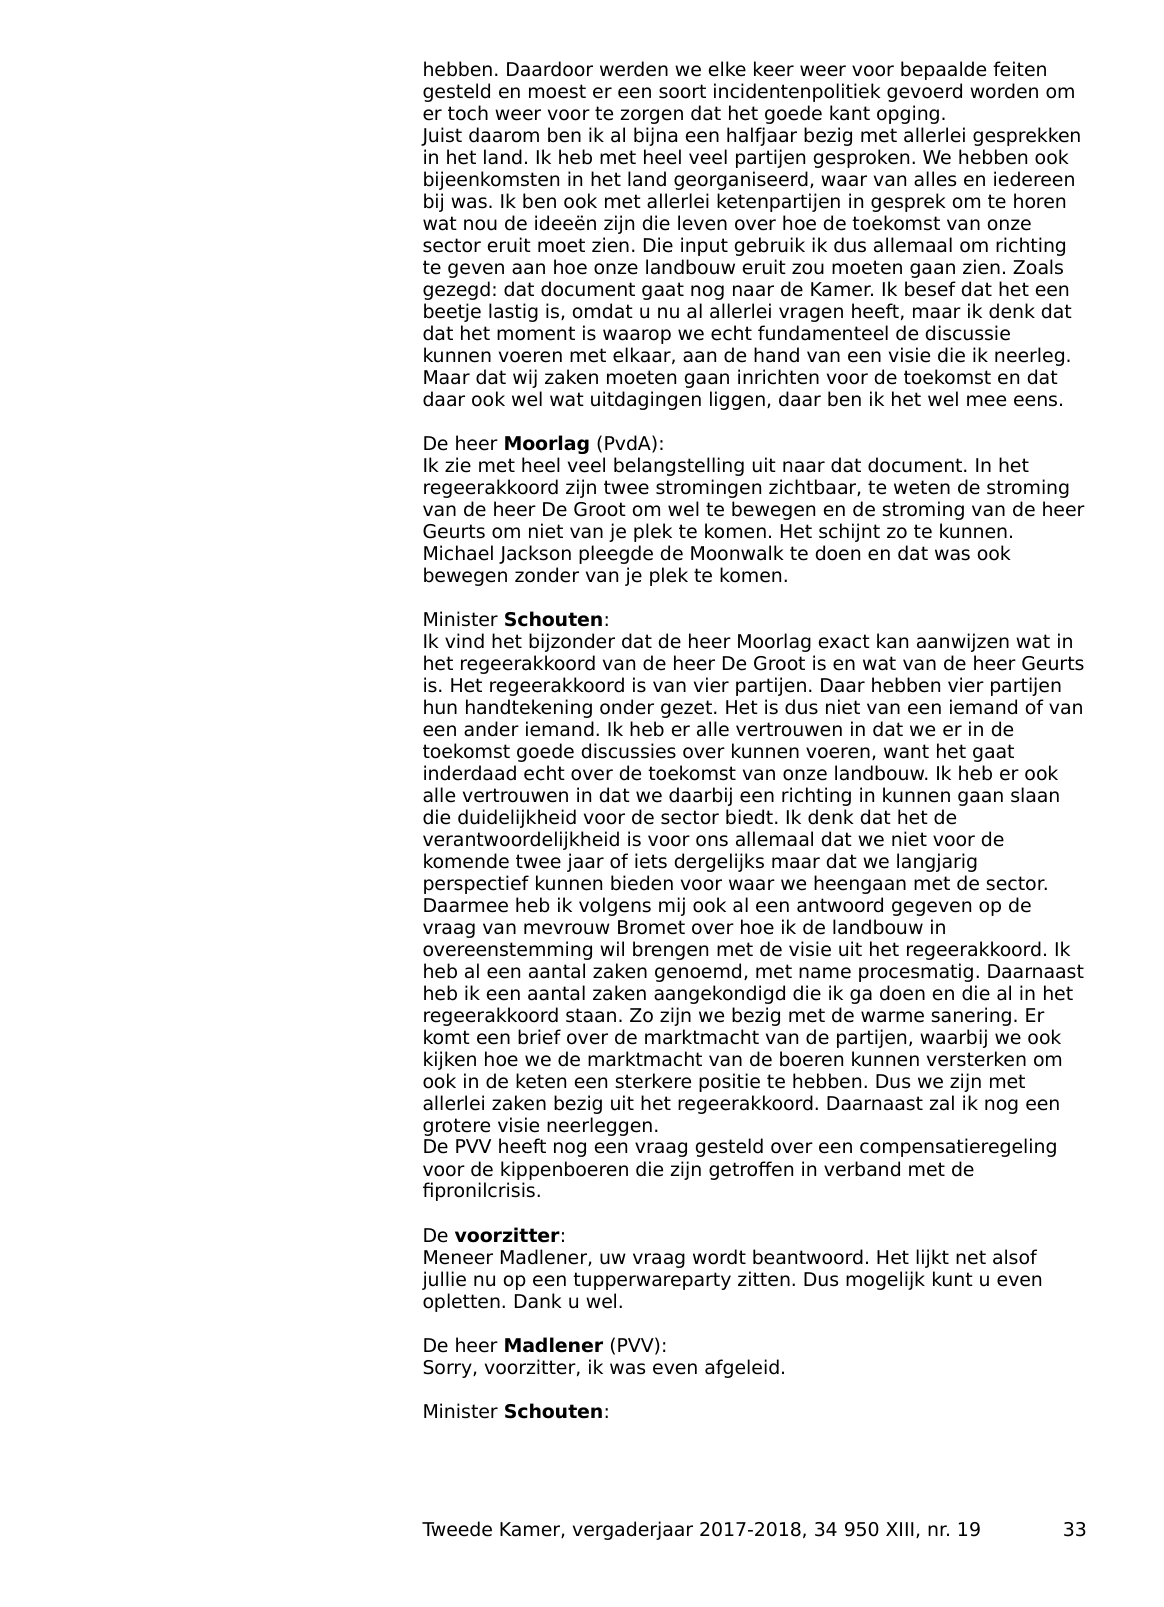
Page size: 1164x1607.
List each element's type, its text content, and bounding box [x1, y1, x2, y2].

text De heer Moorlag (PvdA): [422, 433, 1087, 455]
text Minister Schouten: [422, 609, 1087, 631]
text Ik zie met heel veel belangstelling uit naar dat document. In het regeerakkoord zijn twee stromingen zichtbaar, te weten de stroming van de heer De Groot om wel te bewegen en de stroming van de heer Geurts om niet van je plek te komen. Het schijnt zo te kunnen. Michael Jackson pleegde de Moonwalk te doen en dat was ook bewegen zonder van je plek te komen. [422, 455, 1087, 587]
text Meneer Madlener, uw vraag wordt beantwoord. Het lijkt net alsof jullie nu op een tupperwareparty zitten. Dus mogelijk kunt u even opletten. Dank u wel. [422, 1247, 1087, 1312]
text Minister Schouten: [422, 1401, 1087, 1423]
text De heer Madlener (PVV): [422, 1335, 1087, 1357]
text Daarmee heb ik volgens mij ook al een antwoord gegeven op de vraag van mevrouw Bromet over hoe ik de landbouw in overeenstemming wil brengen met de visie uit het regeerakkoord. Ik heb al een aantal zaken genoemd, met name procesmatig. Daarnaast heb ik een aantal zaken aangekondigd die ik ga doen en die al in het regeerakkoord staan. Zo zijn we bezig met de warme sanering. Er komt een brief over de marktmacht van de partijen, waarbij we ook kijken hoe we de marktmacht van de boeren kunnen versterken om ook in de keten een sterkere positie te hebben. Dus we zijn met allerlei zaken bezig uit het regeerakkoord. Daarnaast zal ik nog een grotere visie neerleggen. [422, 895, 1087, 1136]
text hebben. Daardoor werden we elke keer weer voor bepaalde feiten gesteld en moest er een soort incidentenpolitiek gevoerd worden om er toch weer voor te zorgen dat het goede kant opging. [422, 59, 1087, 125]
text De voorzitter: [422, 1224, 1087, 1247]
text Sorry, voorzitter, ik was even afgeleid. [422, 1357, 1087, 1379]
text De PVV heeft nog een vraag gesteld over een compensatieregeling voor de kippenboeren die zijn getroffen in verband met de fipronilcrisis. [422, 1136, 1087, 1202]
text Ik vind het bijzonder dat de heer Moorlag exact kan aanwijzen wat in het regeerakkoord van de heer De Groot is en wat van de heer Geurts is. Het regeerakkoord is van vier partijen. Daar hebben vier partijen hun handtekening onder gezet. Het is dus niet van een iemand of van een ander iemand. Ik heb er alle vertrouwen in dat we er in de toekomst goede discussies over kunnen voeren, want het gaat inderdaad echt over de toekomst van onze landbouw. Ik heb er ook alle vertrouwen in dat we daarbij een richting in kunnen gaan slaan die duidelijkheid voor de sector biedt. Ik denk dat het de verantwoordelijkheid is voor ons allemaal dat we niet voor de komende twee jaar of iets dergelijks maar dat we langjarig perspectief kunnen bieden voor waar we heengaan met de sector. [422, 631, 1087, 895]
text Juist daarom ben ik al bijna een halfjaar bezig met allerlei gesprekken in het land. Ik heb met heel veel partijen gesproken. We hebben ook bijeenkomsten in het land georganiseerd, waar van alles en iedereen bij was. Ik ben ook met allerlei ketenpartijen in gesprek om te horen wat nou de ideeën zijn die leven over hoe de toekomst van onze sector eruit moet zien. Die input gebruik ik dus allemaal om richting te geven aan hoe onze landbouw eruit zou moeten gaan zien. Zoals gezegd: dat document gaat nog naar de Kamer. Ik besef dat het een beetje lastig is, omdat u nu al allerlei vragen heeft, maar ik denk dat dat het moment is waarop we echt fundamenteel de discussie kunnen voeren met elkaar, aan de hand van een visie die ik neerleg. Maar dat wij zaken moeten gaan inrichten voor de toekomst en dat daar ook wel wat uitdagingen liggen, daar ben ik het wel mee eens. [422, 125, 1087, 411]
